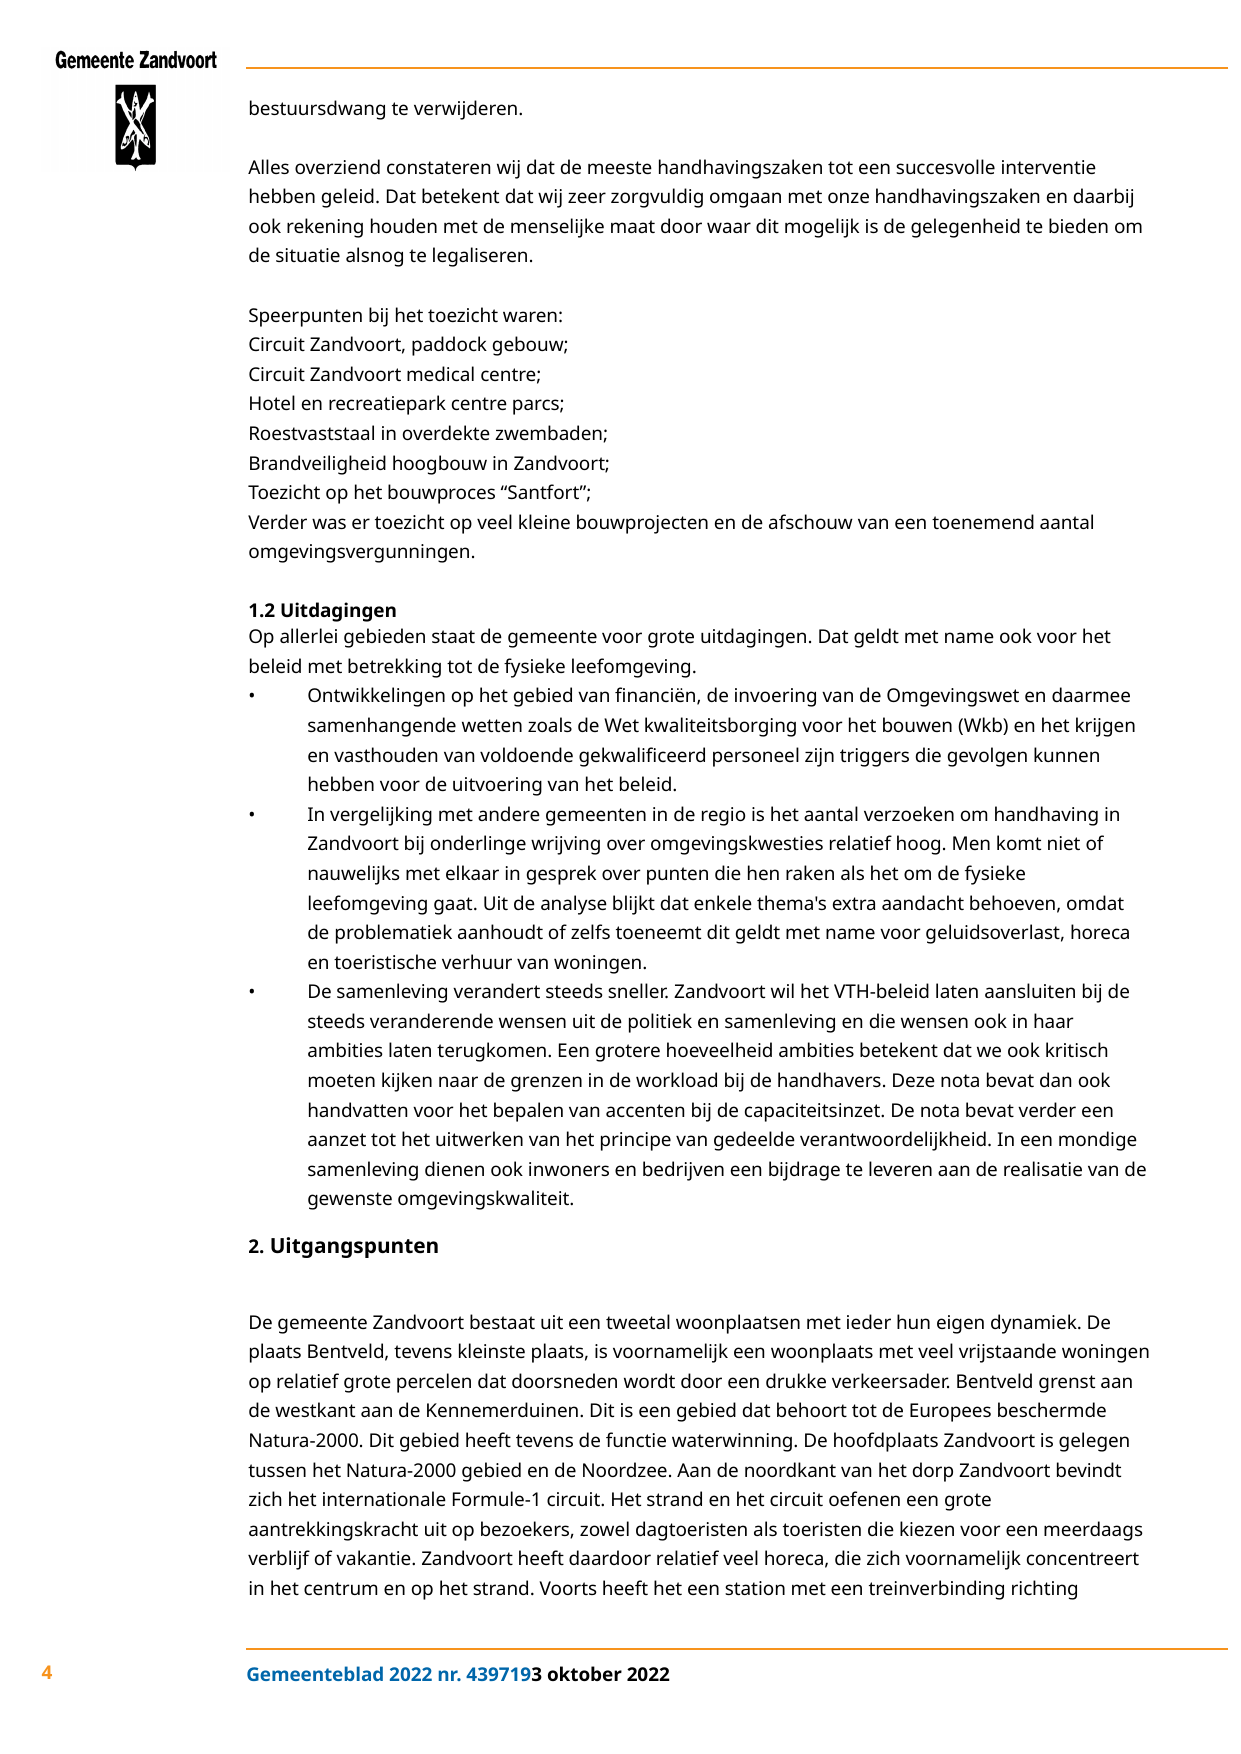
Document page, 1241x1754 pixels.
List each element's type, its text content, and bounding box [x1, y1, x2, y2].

text Circuit Zandvoort, paddock gebouw; [248, 331, 1152, 357]
list In vergelijking met andere gemeenten in de regio is het aantal verzoeken om handhaving in Zandvoort bij onderlinge wrijving over omgevingskwesties relatief hoog. Men komt niet of nauwelijks met elkaar in gesprek over punten die hen raken als het om de fysieke leefomgeving gaat. Uit de analyse blijkt dat enkele thema's extra aandacht behoeven, omdat de problematiek aanhoudt of zelfs toeneemt dit geldt met name voor geluidsoverlast, horeca en toeristische verhuur van woningen. [248, 801, 1152, 974]
text 2. Uitgangspunten [248, 1231, 1152, 1259]
list De samenleving verandert steeds sneller. Zandvoort wil het VTH-beleid laten aansluiten bij de steeds veranderende wensen uit de politiek en samenleving en die wensen ook in haar ambities laten terugkomen. Een grotere hoeveelheid ambities betekent dat we ook kritisch moeten kijken naar de grenzen in de workload bij de handhavers. Deze nota bevat dan ook handvatten voor het bepalen van accenten bij de capaciteitsinzet. De nota bevat verder een aanzet tot het uitwerken van het principe van gedeelde verantwoordelijkheid. In een mondige samenleving dienen ook inwoners en bedrijven een bijdrage te leveren aan de realisatie van de gewenste omgevingskwaliteit. [248, 978, 1152, 1211]
picture [41, 47, 231, 172]
text bestuursdwang te verwijderen. [248, 95, 1152, 121]
text Alles overziend constateren wij dat de meeste handhavingszaken tot een succesvolle interventie hebben geleid. Dat betekent dat wij zeer zorgvuldig omgaan met onze handhavingszaken en daarbij ook rekening houden met de menselijke maat door waar dit mogelijk is de gelegenheid te bieden om de situatie alsnog te legaliseren. [248, 154, 1152, 268]
text Circuit Zandvoort medical centre; [248, 361, 1152, 387]
text De gemeente Zandvoort bestaat uit een tweetal woonplaatsen met ieder hun eigen dynamiek. De plaats Bentveld, tevens kleinste plaats, is voornamelijk een woonplaats met veel vrijstaande woningen op relatief grote percelen dat doorsneden wordt door een drukke verkeersader. Bentveld grenst aan de westkant aan de Kennemerduinen. Dit is een gebied dat behoort tot de Europees beschermde Natura-2000. Dit gebied heeft tevens de functie waterwinning. De hoofdplaats Zandvoort is gelegen tussen het Natura-2000 gebied en de Noordzee. Aan de noordkant van het dorp Zandvoort bevindt zich het internationale Formule-1 circuit. Het strand en het circuit oefenen een grote aantrekkingskracht uit op bezoekers, zowel dagtoeristen als toeristen die kiezen voor een meerdaags verblijf of vakantie. Zandvoort heeft daardoor relatief veel horeca, die zich voornamelijk concentreert in het centrum en op het strand. Voorts heeft het een station met een treinverbinding richting [248, 1309, 1152, 1601]
text Verder was er toezicht op veel kleine bouwprojecten en de afschouw van een toenemend aantal omgevingsvergunningen. [248, 509, 1152, 564]
text Speerpunten bij het toezicht waren: [248, 302, 1152, 328]
text 1.2 Uitdagingen [248, 598, 1152, 623]
text Toezicht op het bouwproces “Santfort”; [248, 479, 1152, 505]
text Op allerlei gebieden staat de gemeente voor grote uitdagingen. Dat geldt met name ook voor het beleid met betrekking tot de fysieke leefomgeving. [248, 623, 1152, 679]
text Hotel en recreatiepark centre parcs; [248, 391, 1152, 416]
list Ontwikkelingen op het gebied van financiën, de invoering van de Omgevingswet en daarmee samenhangende wetten zoals de Wet kwaliteitsborging voor het bouwen (Wkb) en het krijgen en vasthouden van voldoende gekwalificeerd personeel zijn triggers die gevolgen kunnen hebben voor de uitvoering van het beleid. [248, 683, 1152, 797]
text Brandveiligheid hoogbouw in Zandvoort; [248, 450, 1152, 476]
text Roestvaststaal in overdekte zwembaden; [248, 420, 1152, 446]
